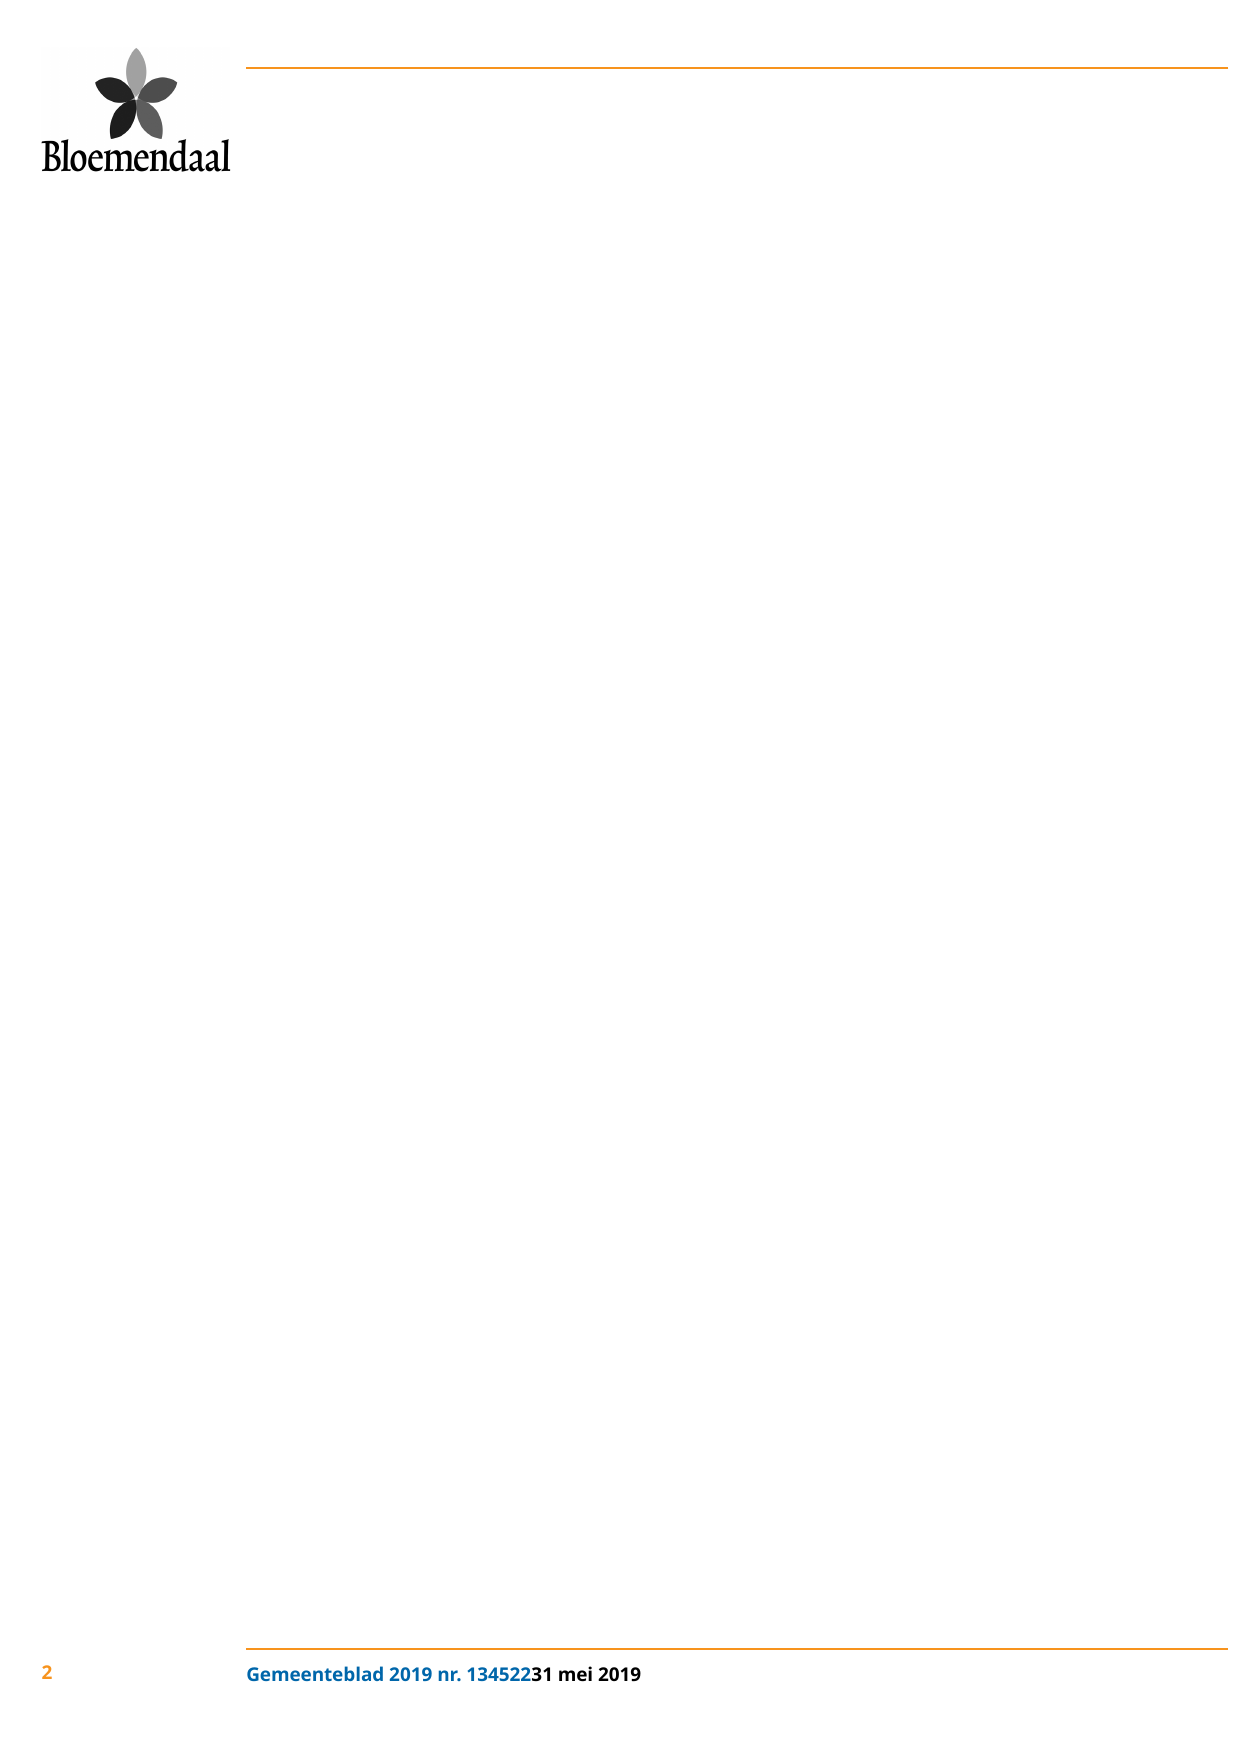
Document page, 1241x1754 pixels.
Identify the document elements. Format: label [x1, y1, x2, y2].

picture [41, 47, 231, 172]
